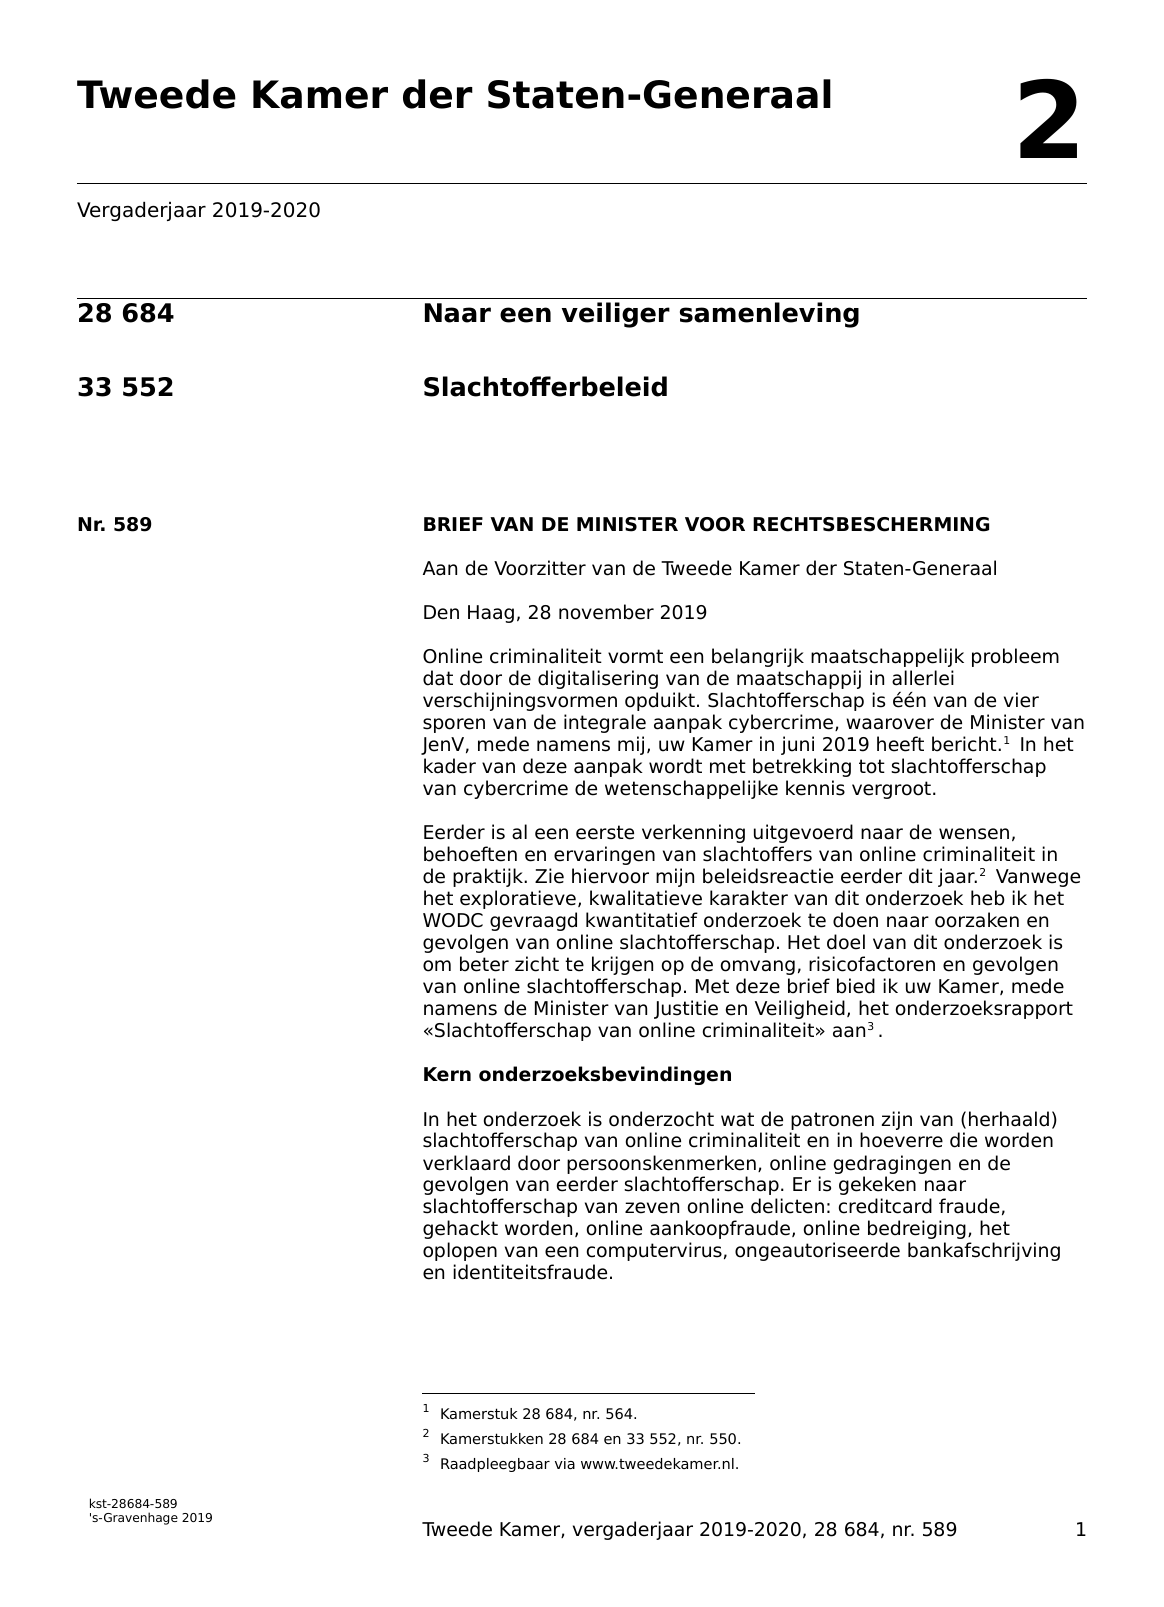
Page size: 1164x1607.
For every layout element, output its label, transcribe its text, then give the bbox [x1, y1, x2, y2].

text Den Haag, 28 november 2019 [422, 602, 1087, 624]
subtitle 33 552 Slachtofferbeleid [77, 373, 1087, 403]
text Eerder is al een eerste verkenning uitgevoerd naar de wensen, behoeften en ervaringen van slachtoffers van online criminaliteit in de praktijk. Zie hiervoor mijn beleidsreactie eerder dit jaar. Vanwege het exploratieve, kwalitatieve karakter van dit onderzoek heb ik het WODC gevraagd kwantitatief onderzoek te doen naar oorzaken en gevolgen van online slachtofferschap. Het doel van dit onderzoek is om beter zicht te krijgen op de omvang, risicofactoren en gevolgen van online slachtofferschap. Met deze brief bied ik uw Kamer, mede namens de Minister van Justitie en Veiligheid, het onderzoeksrapport «Slachtofferschap van online criminaliteit» aan. [422, 822, 1087, 1042]
table_cell Vergaderjaar 2019-2020 [77, 184, 1087, 298]
subtitle 28 684 Naar een veiliger samenleving [77, 299, 1087, 329]
text kst-28684-589 [88, 1497, 323, 1511]
text Kamerstukken 28 684 en 33 552, nr. 550. [422, 1427, 1087, 1449]
text Online criminaliteit vormt een belangrijk maatschappelijk probleem dat door de digitalisering van de maatschappij in allerlei verschijningsvormen opduikt. Slachtofferschap is één van de vier sporen van de integrale aanpak cybercrime, waarover de Minister van JenV, mede namens mij, uw Kamer in juni 2019 heeft bericht. In het kader van deze aanpak wordt met betrekking tot slachtofferschap van cybercrime de wetenschappelijke kennis vergroot. [422, 646, 1087, 800]
text Aan de Voorzitter van de Tweede Kamer der Staten-Generaal [422, 558, 1087, 580]
text Kamerstuk 28 684, nr. 564. [422, 1402, 1087, 1424]
text 's-Gravenhage 2019 [88, 1511, 323, 1525]
text Raadpleegbaar via www.tweedekamer.nl. [422, 1452, 1087, 1474]
text In het onderzoek is onderzocht wat de patronen zijn van (herhaald) slachtofferschap van online criminaliteit en in hoeverre die worden verklaard door persoonskenmerken, online gedragingen en de gevolgen van eerder slachtofferschap. Er is gekeken naar slachtofferschap van zeven online delicten: creditcard fraude, gehackt worden, online aankoopfraude, online bedreiging, het oplopen van een computervirus, ongeautoriseerde bankafschrijving en identiteitsfraude. [422, 1108, 1087, 1284]
subtitle Nr. 589 BRIEF VAN DE MINISTER VOOR RECHTSBESCHERMING [77, 514, 1087, 536]
subtitle Kern onderzoeksbevindingen [422, 1064, 1087, 1086]
table_header Tweede Kamer der Staten-Generaal [77, 59, 886, 183]
table_header 2 [886, 59, 1087, 183]
